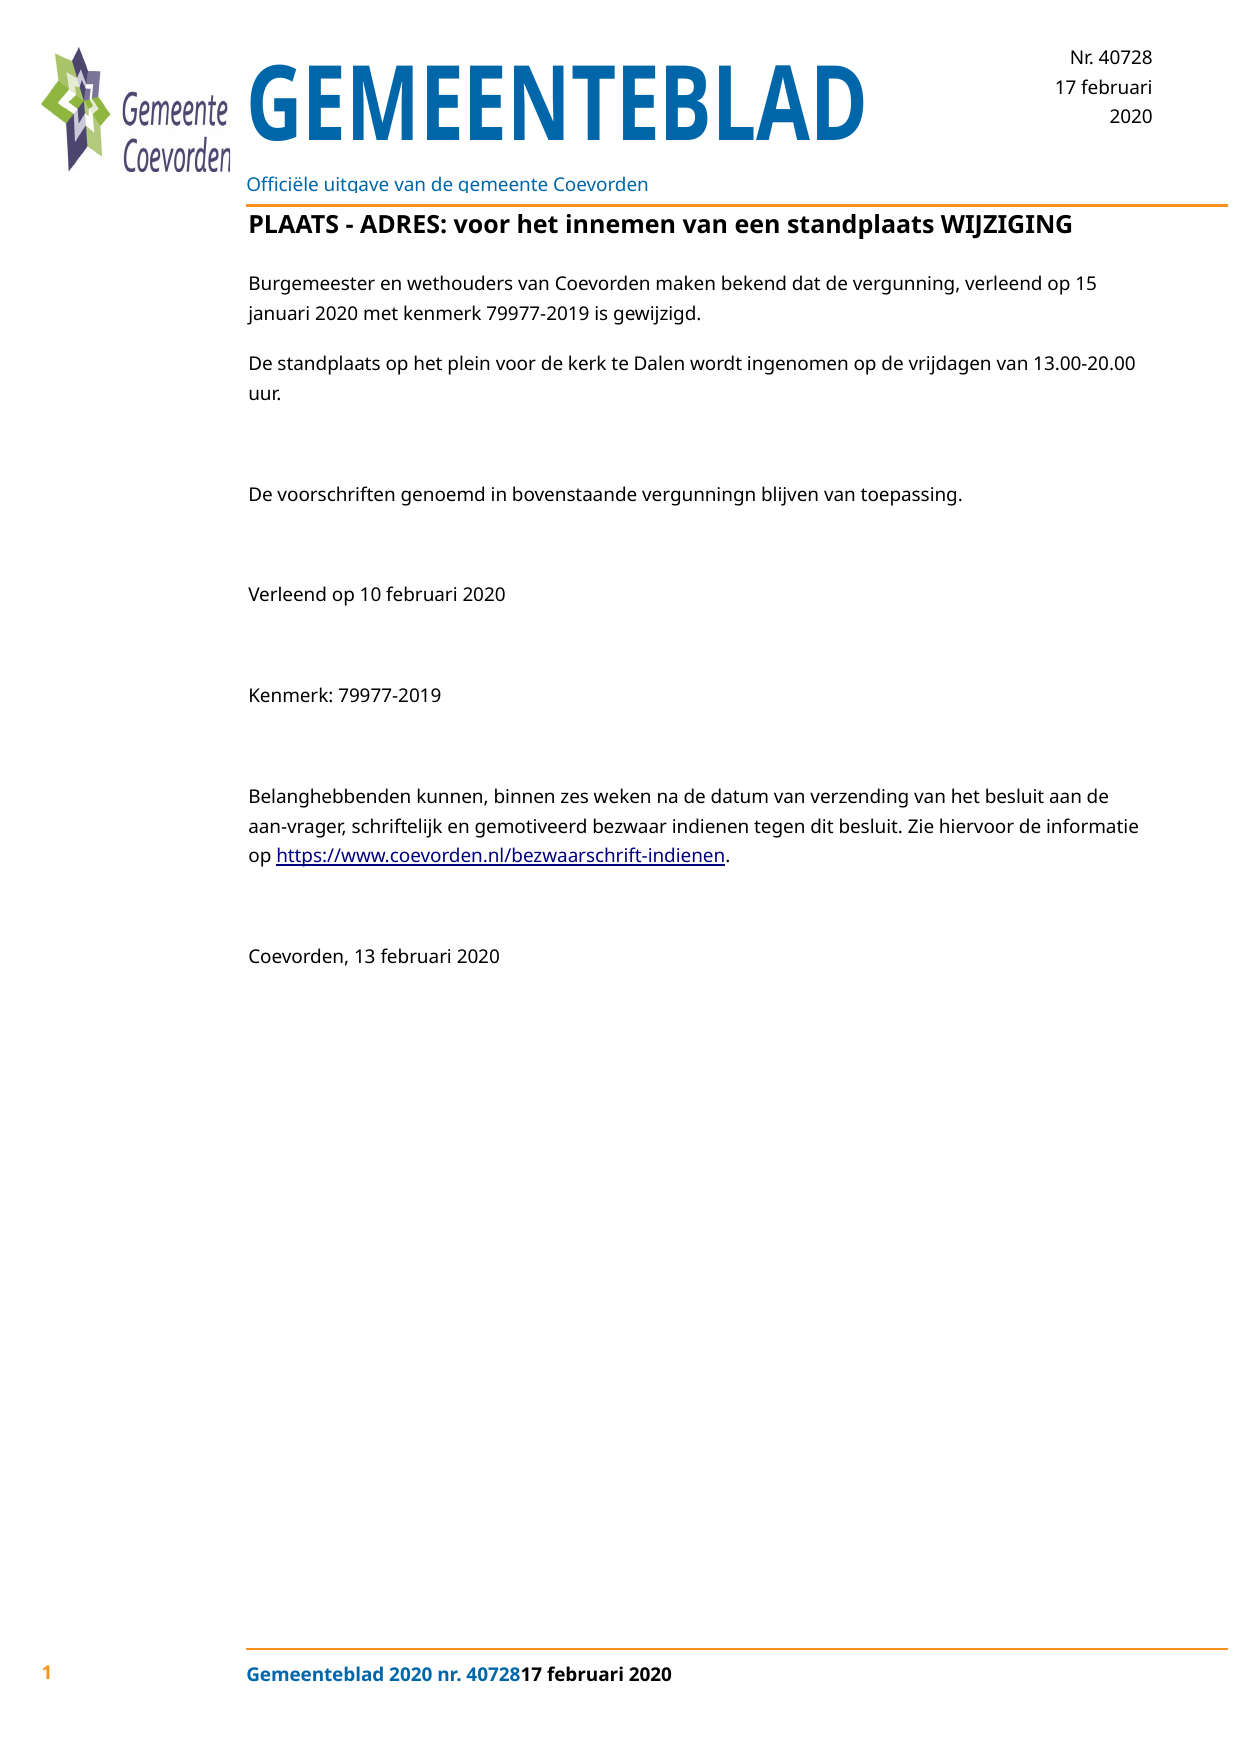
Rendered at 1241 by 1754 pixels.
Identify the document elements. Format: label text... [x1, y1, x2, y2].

text PLAATS - ADRES: voor het innemen van een standplaats WIJZIGING [248, 207, 1152, 241]
text Burgemeester en wethouders van Coevorden maken bekend dat de vergunning, verleend op 15 januari 2020 met kenmerk 79977-2019 is gewijzigd. [248, 270, 1152, 326]
text De voorschriften genoemd in bovenstaande vergunningn blijven van toepassing. [248, 481, 1152, 506]
text Belanghebbenden kunnen, binnen zes weken na de datum van verzending van het besluit aan de aan-vrager, schriftelijk en gemotiveerd bezwaar indienen tegen dit besluit. Zie hiervoor de informatie op https://www.coevorden.nl/bezwaarschrift-indienen. [248, 783, 1152, 868]
text Kenmerk: 79977-2019 [248, 682, 1152, 708]
picture [41, 47, 231, 172]
text Coevorden, 13 februari 2020 [248, 943, 1152, 969]
text De standplaats op het plein voor de kerk te Dalen wordt ingenomen op de vrijdagen van 13.00-20.00 uur. [248, 350, 1152, 406]
text Verleend op 10 februari 2020 [248, 582, 1152, 607]
